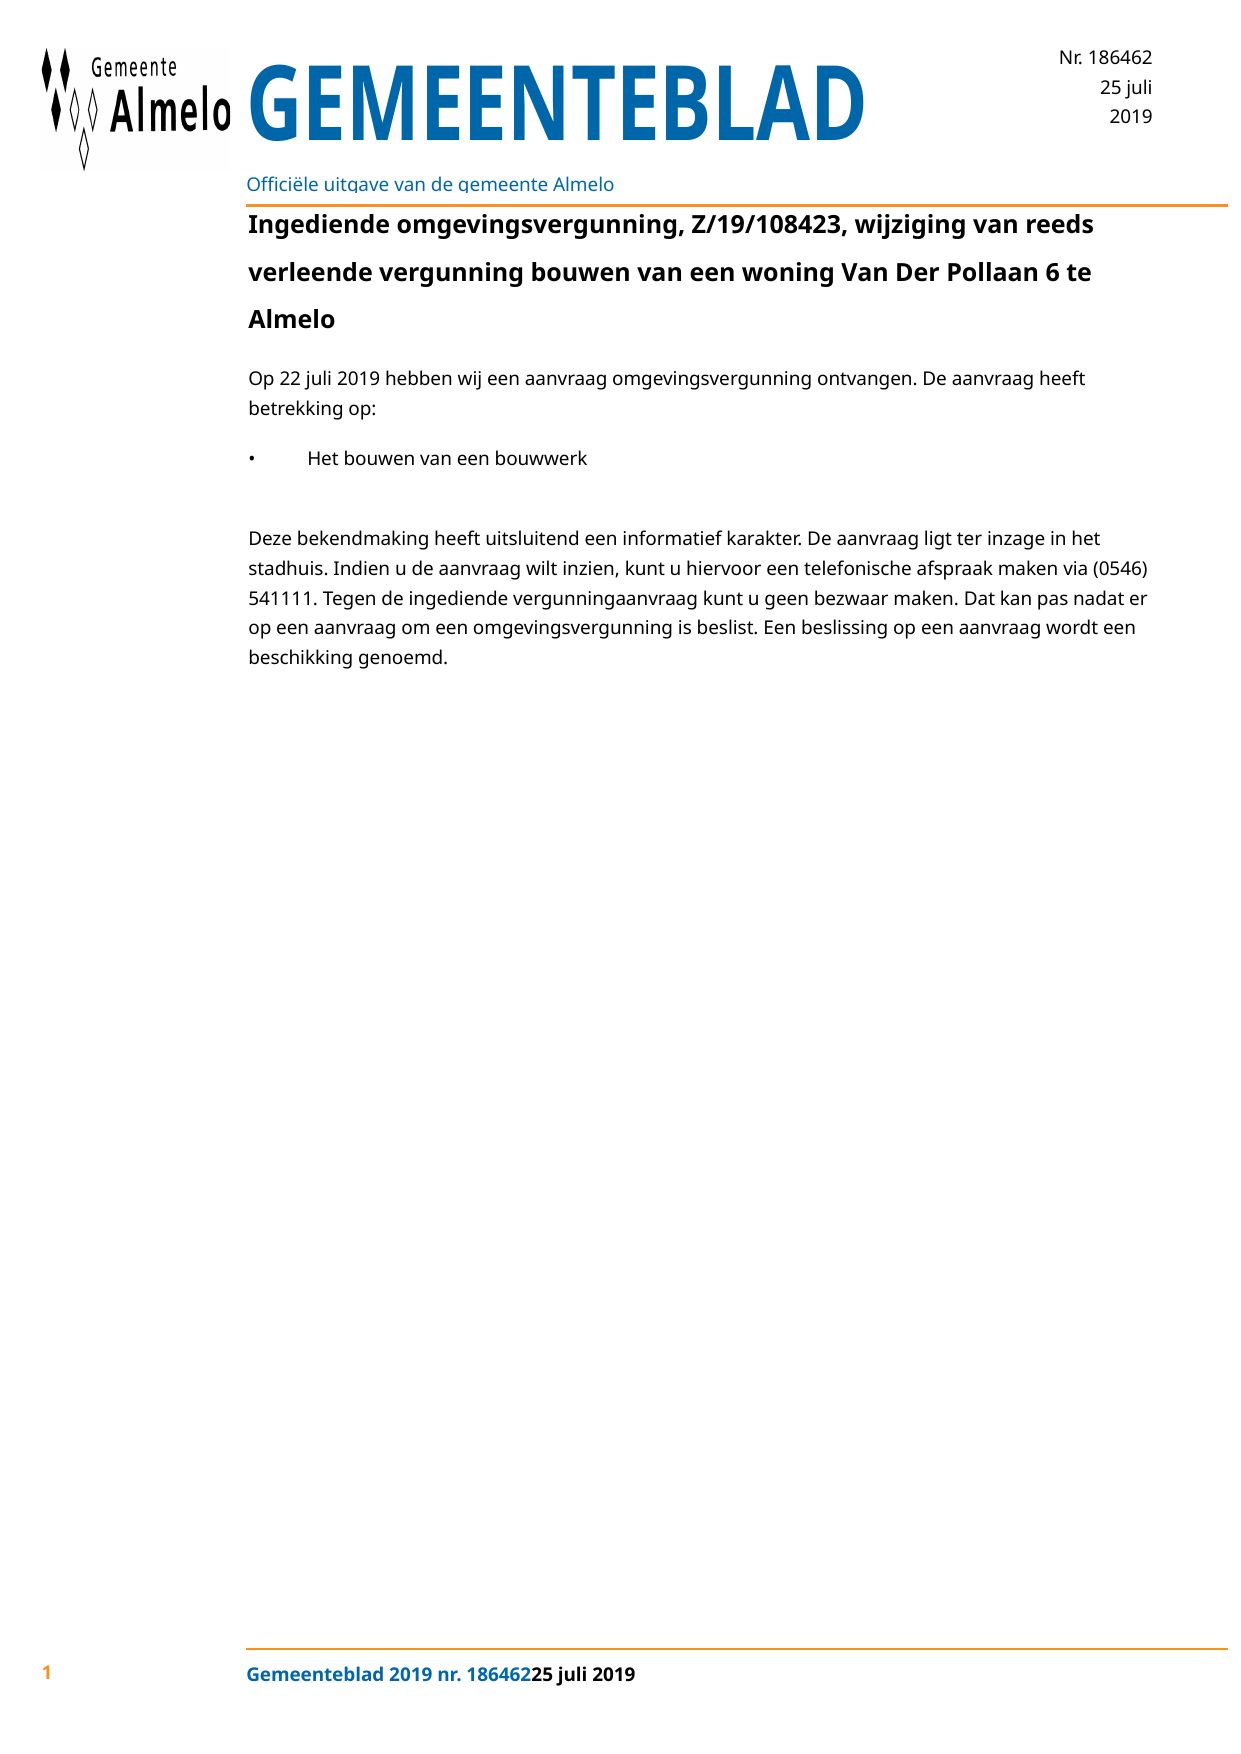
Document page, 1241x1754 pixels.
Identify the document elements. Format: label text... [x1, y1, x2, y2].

text Deze bekendmaking heeft uitsluitend een informatief karakter. De aanvraag ligt ter inzage in het stadhuis. Indien u de aanvraag wilt inzien, kunt u hiervoor een telefonische afspraak maken via (0546) 541111. Tegen de ingediende vergunningaanvraag kunt u geen bezwaar maken. Dat kan pas nadat er op een aanvraag om een omgevingsvergunning is beslist. Een beslissing op een aanvraag wordt een beschikking genoemd. [248, 526, 1152, 669]
text Op 22 juli 2019 hebben wij een aanvraag omgevingsvergunning ontvangen. De aanvraag heeft betrekking op: [248, 366, 1152, 421]
list Het bouwen van een bouwwerk [248, 446, 1152, 471]
picture [41, 47, 231, 172]
text Ingediende omgevingsvergunning, Z/19/108423, wijziging van reeds verleende vergunning bouwen van een woning Van Der Pollaan 6 te Almelo [248, 207, 1152, 336]
